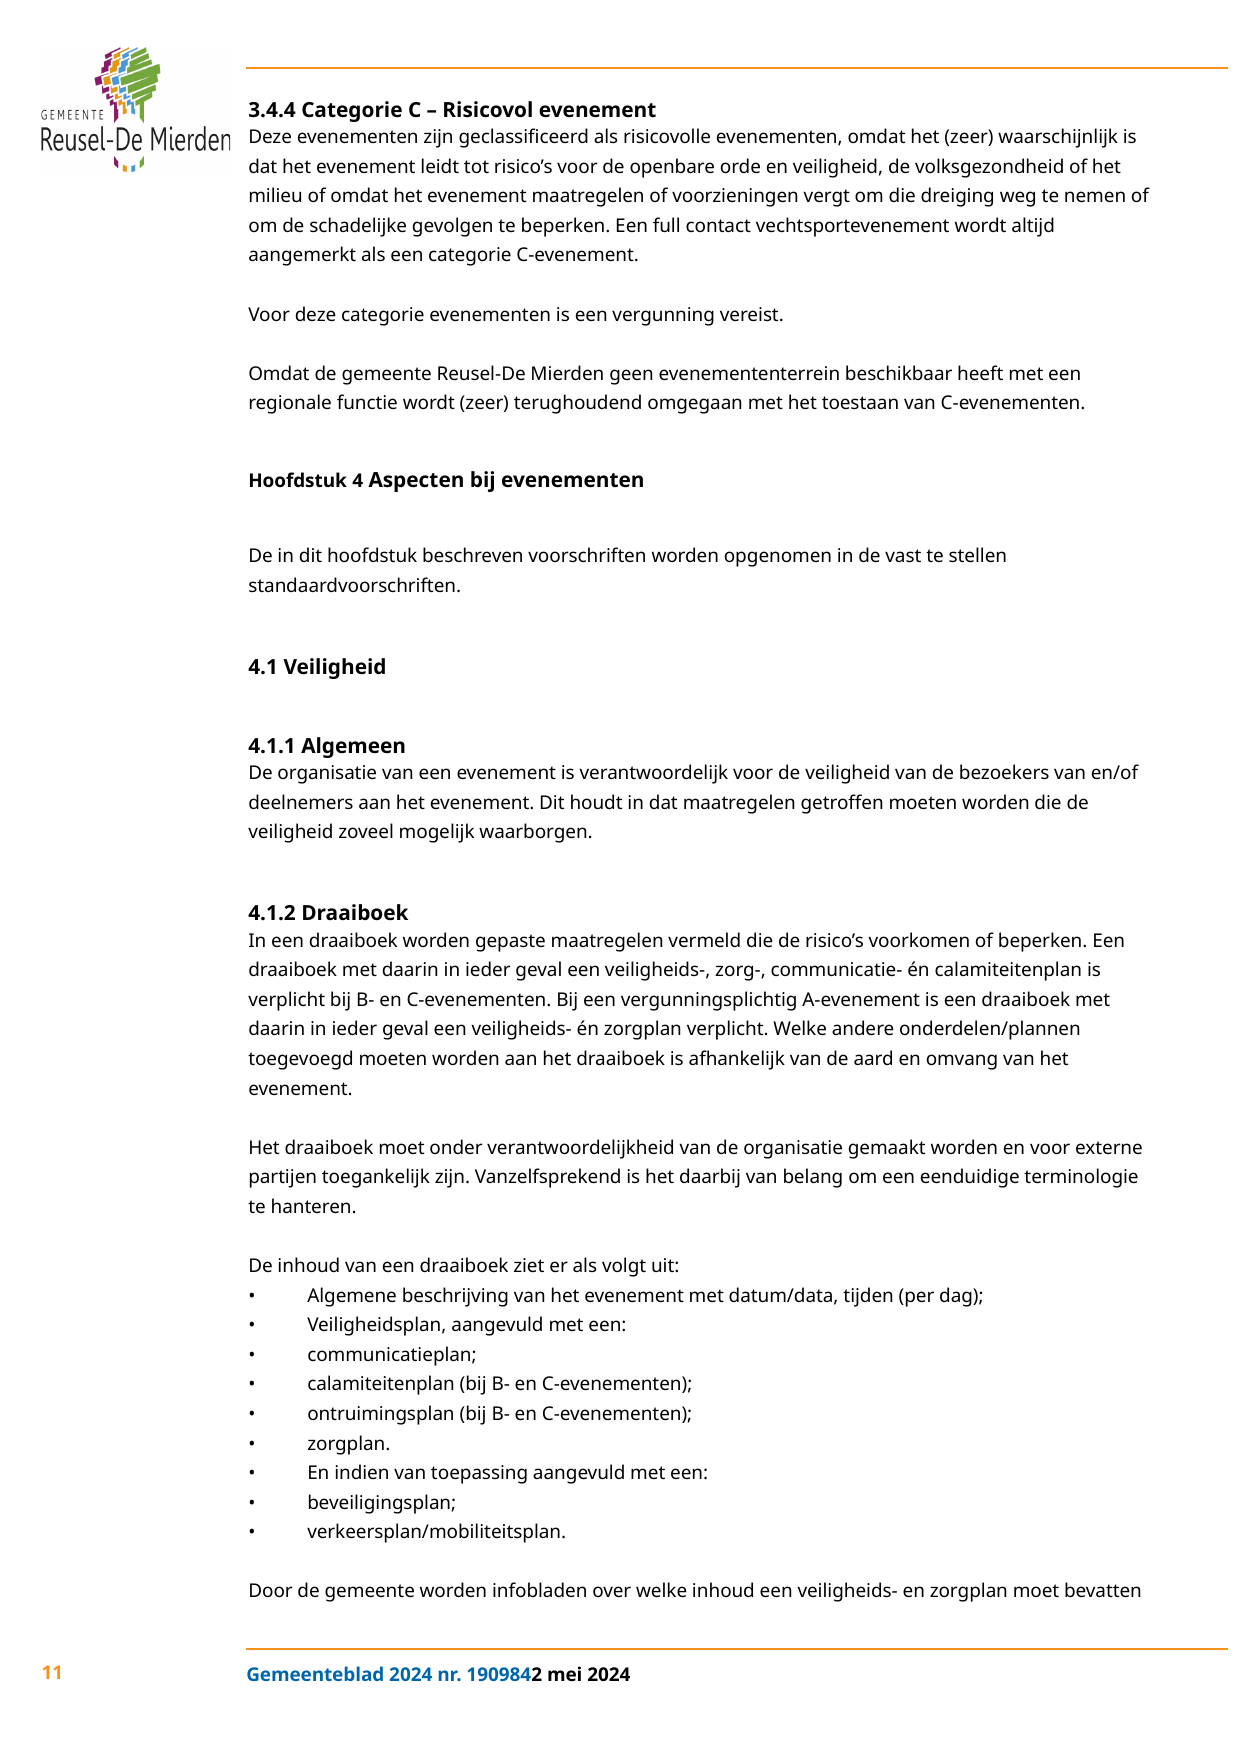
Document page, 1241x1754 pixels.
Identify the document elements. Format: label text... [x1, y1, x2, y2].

text 3.4.4 Categorie C – Risicovol evenement [248, 95, 1152, 123]
list Algemene beschrijving van het evenement met datum/data, tijden (per dag); [248, 1282, 1152, 1308]
text De organisatie van een evenement is verantwoordelijk voor de veiligheid van de bezoekers van en/of deelnemers aan het evenement. Dit houdt in dat maatregelen getroffen moeten worden die de veiligheid zoveel mogelijk waarborgen. [248, 759, 1152, 844]
list zorgplan. [248, 1430, 1152, 1456]
text Voor deze categorie evenementen is een vergunning vereist. [248, 301, 1152, 326]
picture [41, 47, 231, 172]
list calamiteitenplan (bij B- en C-evenementen); [248, 1371, 1152, 1396]
text Door de gemeente worden infobladen over welke inhoud een veiligheids- en zorgplan moet bevatten [248, 1578, 1152, 1603]
list beveiligingsplan; [248, 1489, 1152, 1515]
text 4.1 Veiligheid [248, 652, 1152, 680]
text Hoofdstuk 4 Aspecten bij evenementen [248, 465, 1152, 493]
list ontruimingsplan (bij B- en C-evenementen); [248, 1400, 1152, 1426]
text Het draaiboek moet onder verantwoordelijkheid van de organisatie gemaakt worden en voor externe partijen toegankelijk zijn. Vanzelfsprekend is het daarbij van belang om een eenduidige terminologie te hanteren. [248, 1134, 1152, 1219]
list En indien van toepassing aangevuld met een: [248, 1459, 1152, 1485]
text 4.1.2 Draaiboek [248, 898, 1152, 927]
list verkeersplan/mobiliteitsplan. [248, 1518, 1152, 1544]
list communicatieplan; [248, 1341, 1152, 1367]
text De in dit hoofdstuk beschreven voorschriften worden opgenomen in de vast te stellen standaardvoorschriften. [248, 542, 1152, 598]
list Veiligheidsplan, aangevuld met een: [248, 1311, 1152, 1337]
text Omdat de gemeente Reusel-De Mierden geen evenemententerrein beschikbaar heeft met een regionale functie wordt (zeer) terughoudend omgegaan met het toestaan van C-evenementen. [248, 360, 1152, 415]
text 4.1.1 Algemeen [248, 731, 1152, 759]
text De inhoud van een draaiboek ziet er als volgt uit: [248, 1252, 1152, 1278]
text Deze evenementen zijn geclassificeerd als risicovolle evenementen, omdat het (zeer) waarschijnlijk is dat het evenement leidt tot risico’s voor de openbare orde en veiligheid, de volksgezondheid of het milieu of omdat het evenement maatregelen of voorzieningen vergt om die dreiging weg te nemen of om de schadelijke gevolgen te beperken. Een full contact vechtsportevenement wordt altijd aangemerkt als een categorie C-evenement. [248, 123, 1152, 267]
text In een draaiboek worden gepaste maatregelen vermeld die de risico’s voorkomen of beperken. Een draaiboek met daarin in ieder geval een veiligheids-, zorg-, communicatie- én calamiteitenplan is verplicht bij B- en C-evenementen. Bij een vergunningsplichtig A-evenement is een draaiboek met daarin in ieder geval een veiligheids- én zorgplan verplicht. Welke andere onderdelen/plannen toegevoegd moeten worden aan het draaiboek is afhankelijk van de aard en omvang van het evenement. [248, 927, 1152, 1101]
